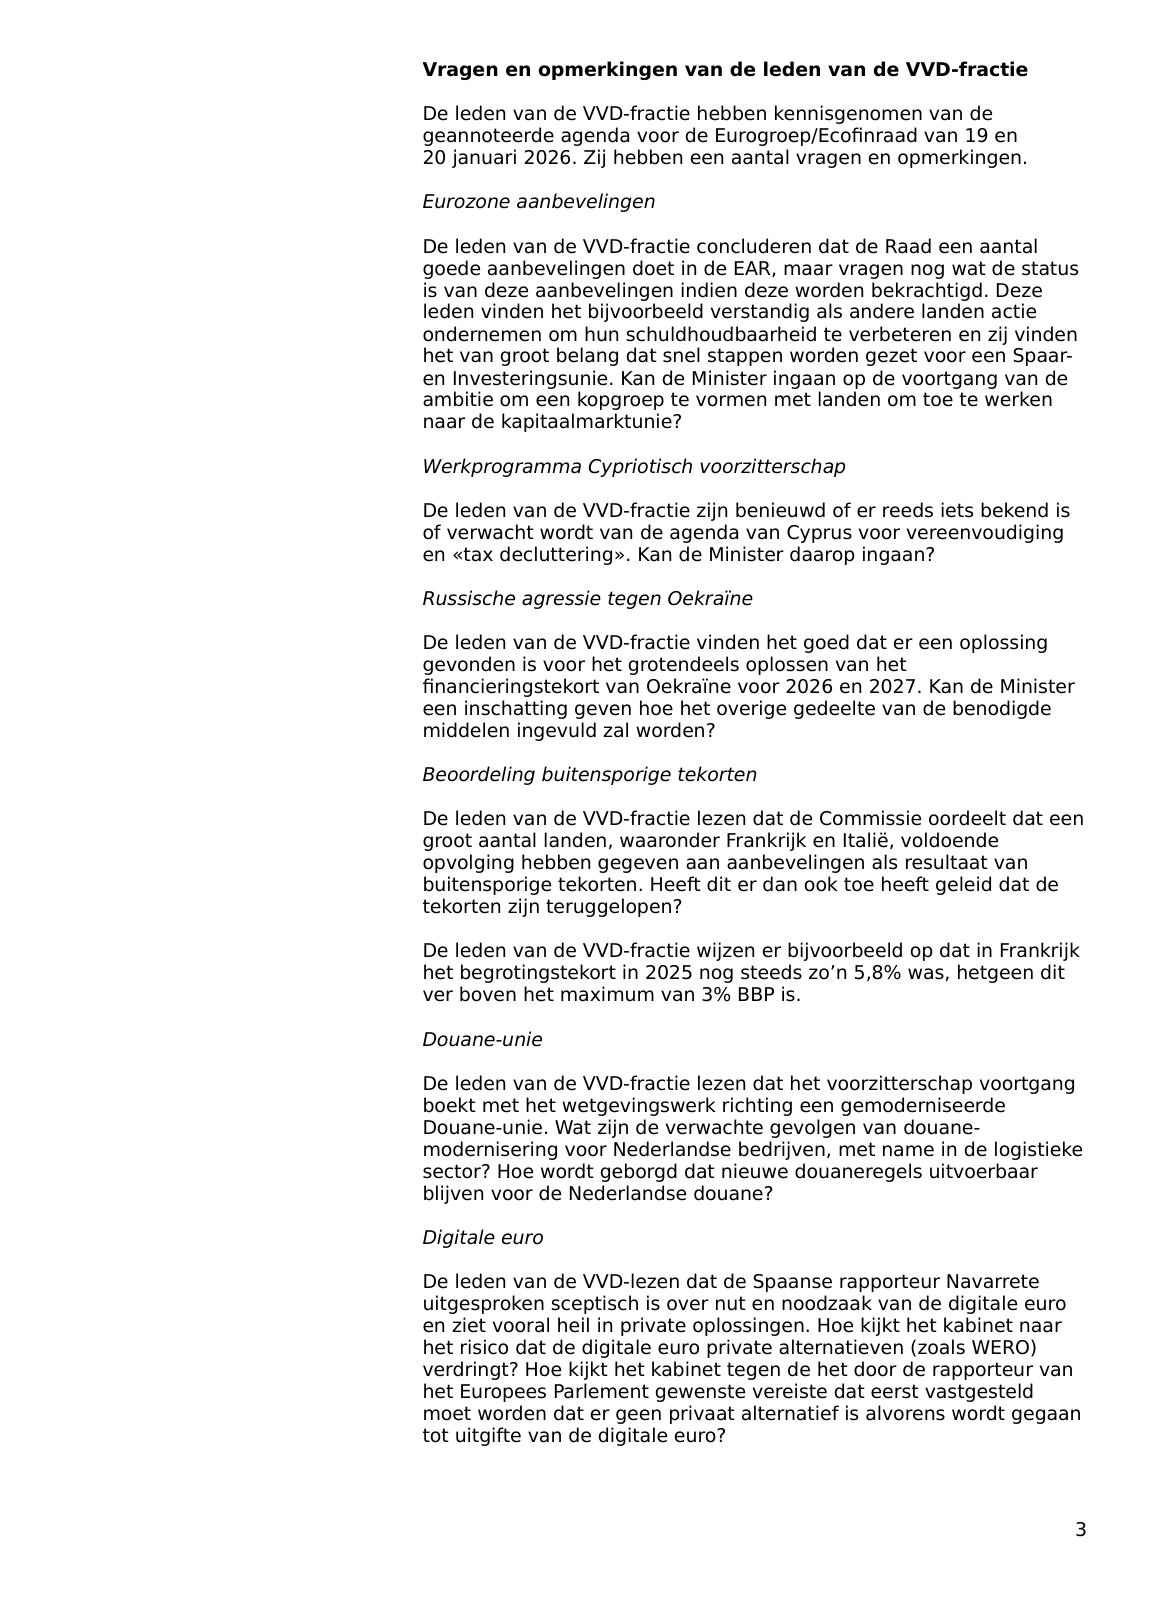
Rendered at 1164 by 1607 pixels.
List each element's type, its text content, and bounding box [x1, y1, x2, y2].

subtitle Vragen en opmerkingen van de leden van de VVD-fractie [422, 59, 1087, 81]
subtitle Werkprogramma Cypriotisch voorzitterschap [422, 456, 1087, 477]
subtitle Douane-unie [422, 1028, 1087, 1050]
subtitle Beoordeling buitensporige tekorten [422, 764, 1087, 786]
text De leden van de VVD-fractie lezen dat het voorzitterschap voortgang boekt met het wetgevingswerk richting een gemoderniseerde Douane-unie. Wat zijn de verwachte gevolgen van douane-modernisering voor Nederlandse bedrijven, met name in de logistieke sector? Hoe wordt geborgd dat nieuwe douaneregels uitvoerbaar blijven voor de Nederlandse douane? [422, 1073, 1087, 1204]
text De leden van de VVD-lezen dat de Spaanse rapporteur Navarrete uitgesproken sceptisch is over nut en noodzaak van de digitale euro en ziet vooral heil in private oplossingen. Hoe kijkt het kabinet naar het risico dat de digitale euro private alternatieven (zoals WERO) verdringt? Hoe kijkt het kabinet tegen de het door de rapporteur van het Europees Parlement gewenste vereiste dat eerst vastgesteld moet worden dat er geen privaat alternatief is alvorens wordt gegaan tot uitgifte van de digitale euro? [422, 1271, 1087, 1447]
subtitle Digitale euro [422, 1227, 1087, 1249]
subtitle Eurozone aanbevelingen [422, 191, 1087, 213]
text De leden van de VVD-fractie zijn benieuwd of er reeds iets bekend is of verwacht wordt van de agenda van Cyprus voor vereenvoudiging en «tax decluttering». Kan de Minister daarop ingaan? [422, 500, 1087, 566]
text De leden van de VVD-fractie hebben kennisgenomen van de geannoteerde agenda voor de Eurogroep/Ecofinraad van 19 en 20 januari 2026. Zij hebben een aantal vragen en opmerkingen. [422, 103, 1087, 169]
text De leden van de VVD-fractie concluderen dat de Raad een aantal goede aanbevelingen doet in de EAR, maar vragen nog wat de status is van deze aanbevelingen indien deze worden bekrachtigd. Deze leden vinden het bijvoorbeeld verstandig als andere landen actie ondernemen om hun schuldhoudbaarheid te verbeteren en zij vinden het van groot belang dat snel stappen worden gezet voor een Spaar- en Investeringsunie. Kan de Minister ingaan op de voortgang van de ambitie om een kopgroep te vormen met landen om toe te werken naar de kapitaalmarktunie? [422, 236, 1087, 433]
subtitle Russische agressie tegen Oekraïne [422, 588, 1087, 610]
text De leden van de VVD-fractie vinden het goed dat er een oplossing gevonden is voor het grotendeels oplossen van het financieringstekort van Oekraïne voor 2026 en 2027. Kan de Minister een inschatting geven hoe het overige gedeelte van de benodigde middelen ingevuld zal worden? [422, 632, 1087, 742]
text De leden van de VVD-fractie wijzen er bijvoorbeeld op dat in Frankrijk het begrotingstekort in 2025 nog steeds zo’n 5,8% was, hetgeen dit ver boven het maximum van 3% BBP is. [422, 940, 1087, 1006]
text De leden van de VVD-fractie lezen dat de Commissie oordeelt dat een groot aantal landen, waaronder Frankrijk en Italië, voldoende opvolging hebben gegeven aan aanbevelingen als resultaat van buitensporige tekorten. Heeft dit er dan ook toe heeft geleid dat de tekorten zijn teruggelopen? [422, 808, 1087, 918]
